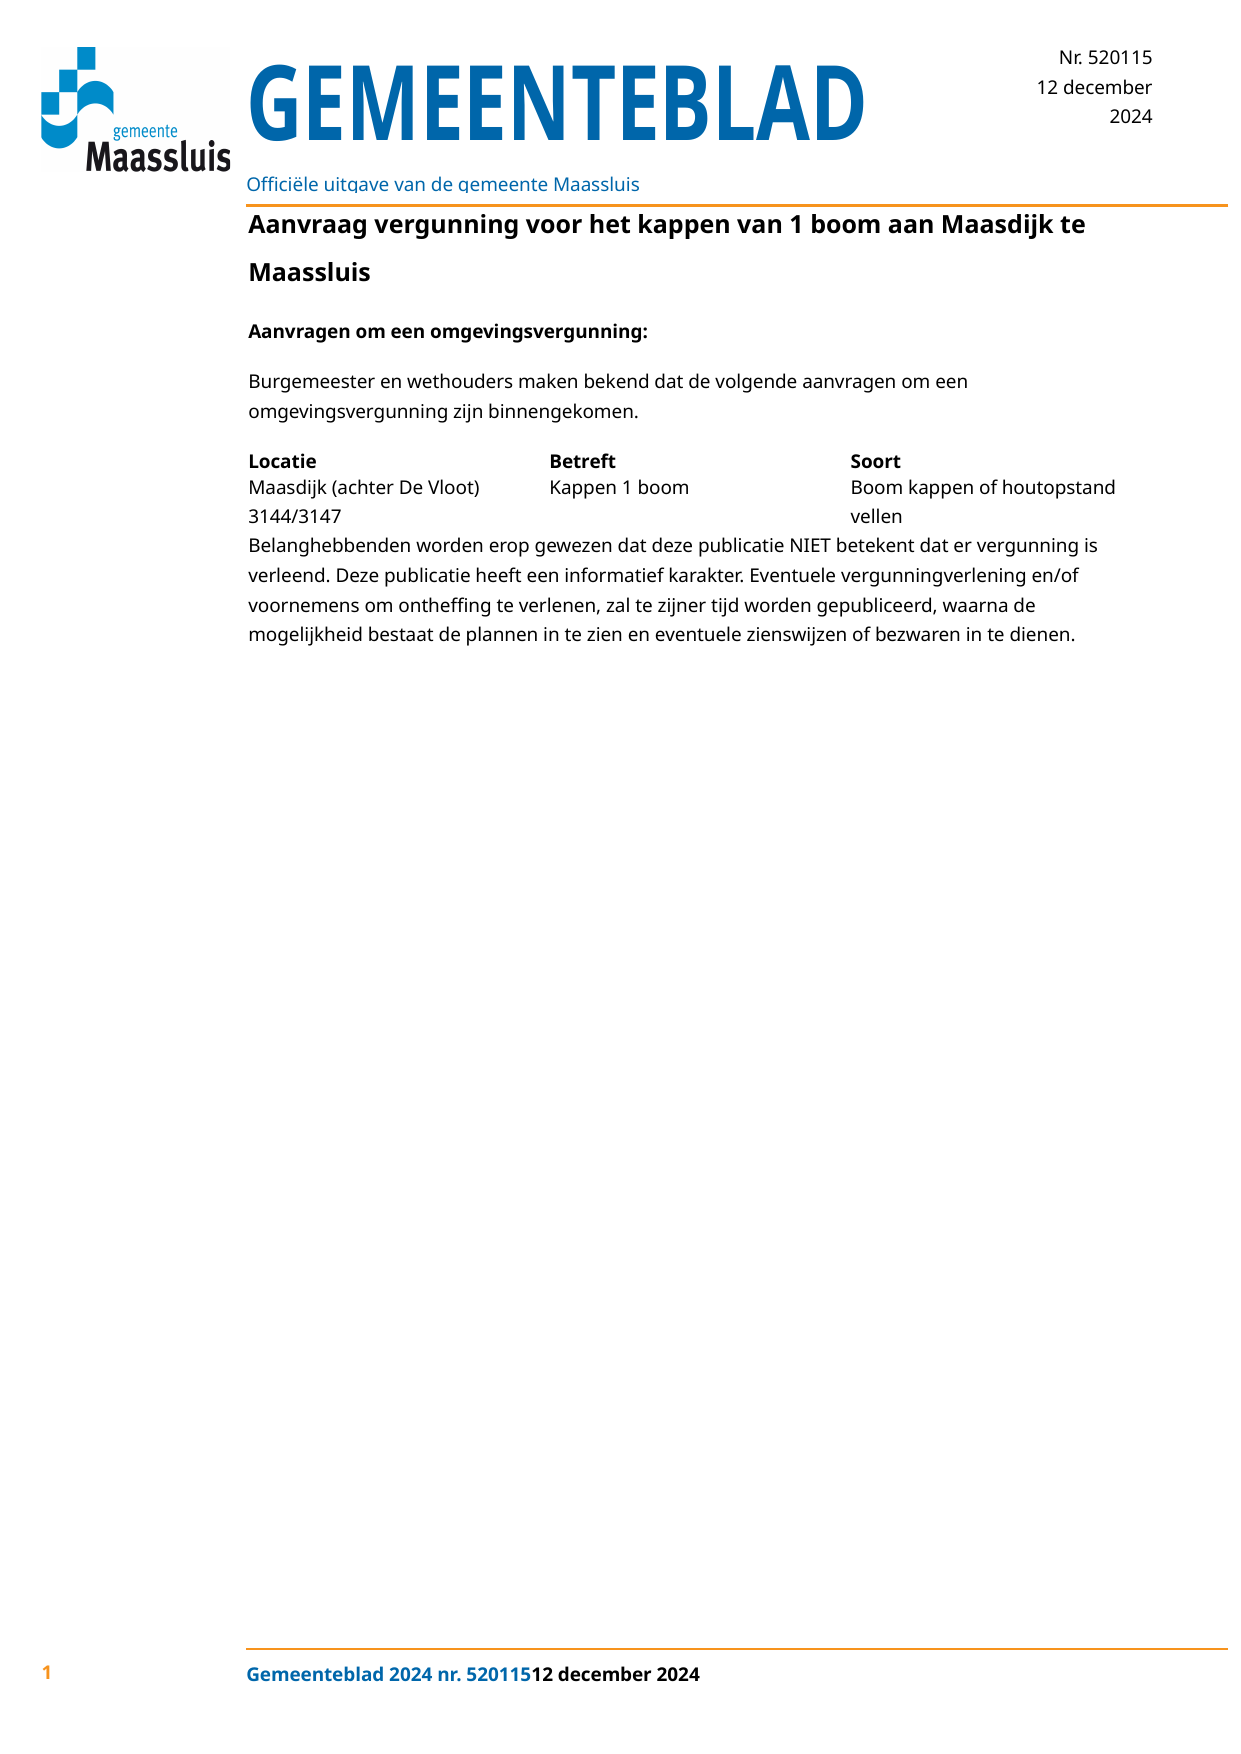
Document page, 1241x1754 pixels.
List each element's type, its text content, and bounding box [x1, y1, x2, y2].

text Belanghebbenden worden erop gewezen dat deze publicatie NIET betekent dat er vergunning is verleend. Deze publicatie heeft een informatief karakter. Eventuele vergunningverlening en/of voornemens om ontheffing te verlenen, zal te zijner tijd worden gepubliceerd, waarna de mogelijkheid bestaat de plannen in te zien en eventuele zienswijzen of bezwaren in te dienen. [248, 533, 1152, 647]
text Aanvragen om een omgevingsvergunning: [248, 318, 1152, 344]
table_cell Boom kappen of houtopstand vellen [850, 474, 1152, 529]
table_header Soort [850, 449, 1152, 474]
picture [41, 47, 231, 172]
text Burgemeester en wethouders maken bekend dat de volgende aanvragen om een omgevingsvergunning zijn binnengekomen. [248, 368, 1152, 424]
text Aanvraag vergunning voor het kappen van 1 boom aan Maasdijk te Maassluis [248, 207, 1152, 288]
table_cell Maasdijk (achter De Vloot) 3144/3147 [248, 474, 549, 529]
table_header Locatie [248, 449, 549, 474]
table_header Betreft [549, 449, 850, 474]
table_cell Kappen 1 boom [549, 474, 850, 529]
picture [41, 47, 77, 92]
